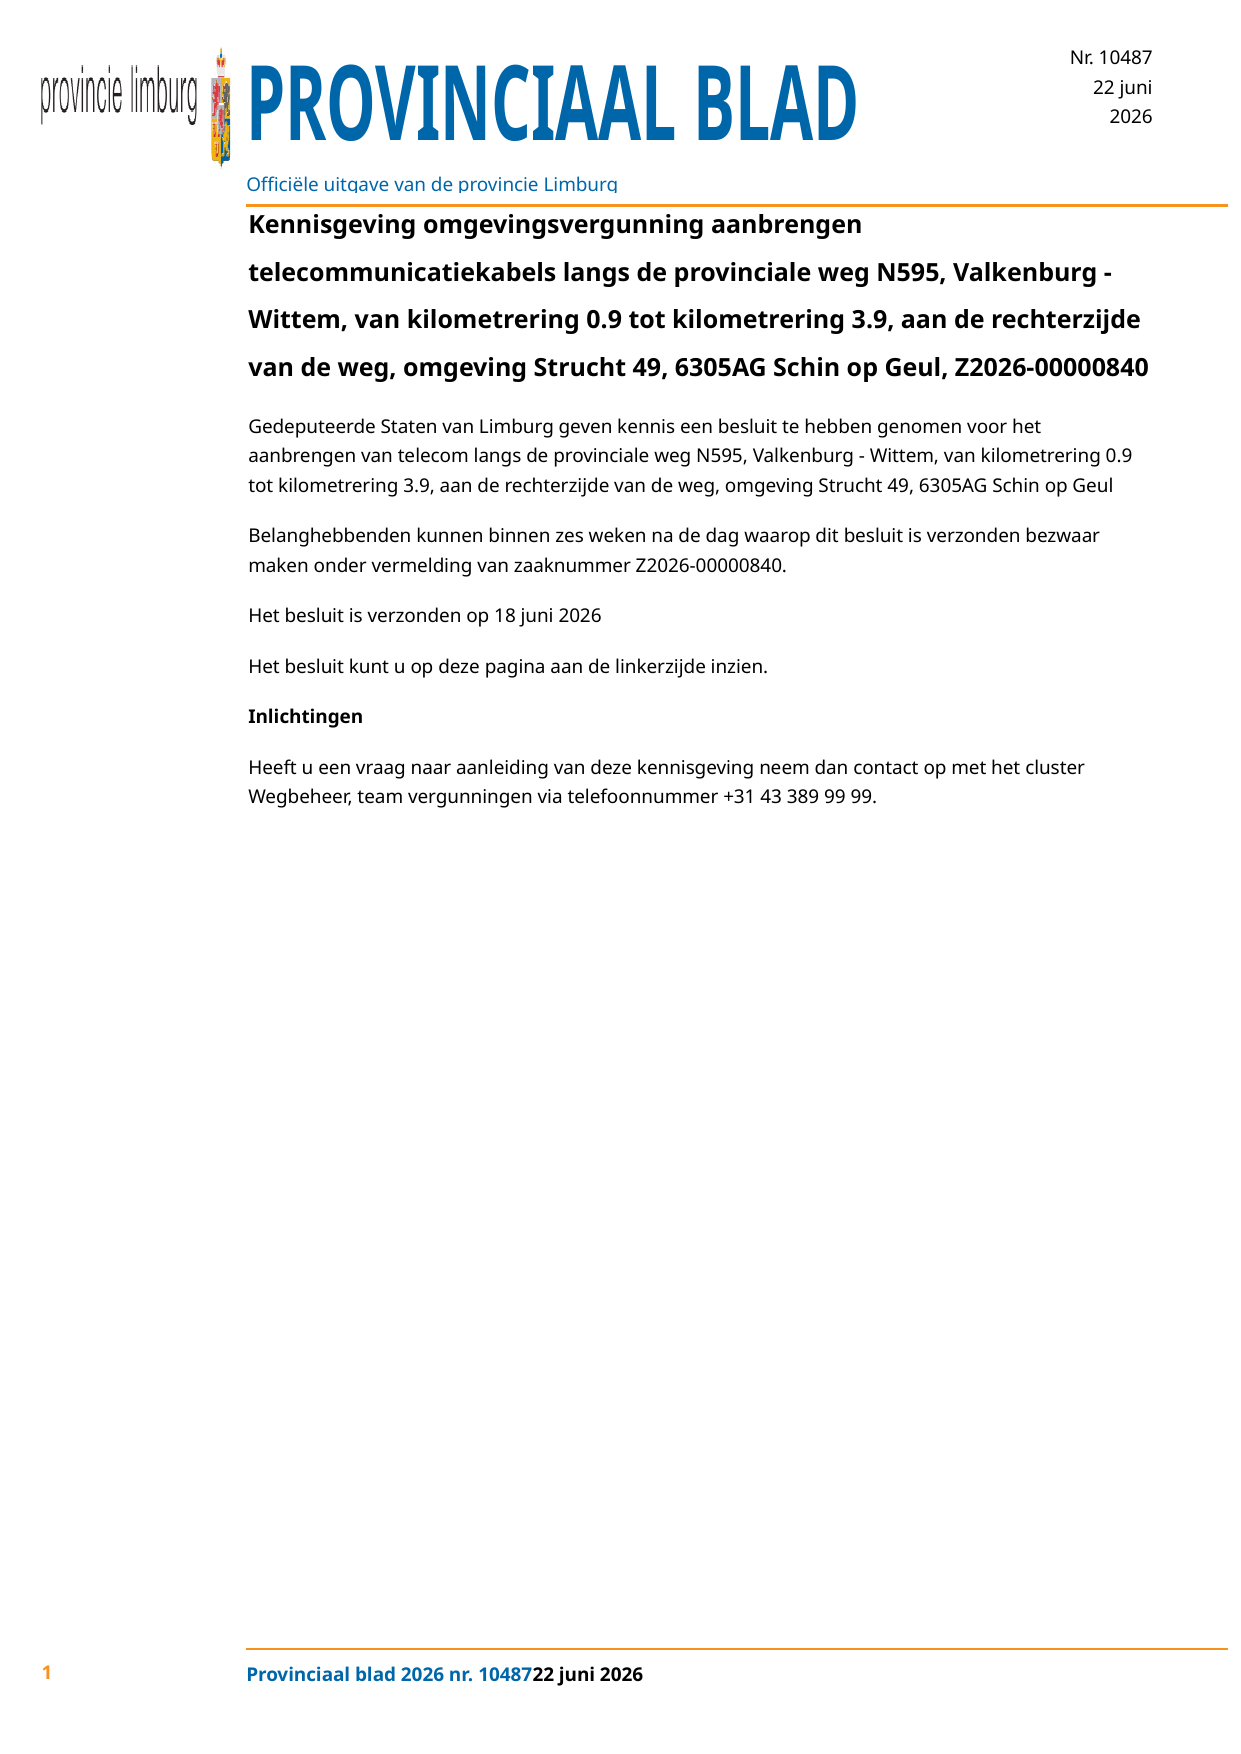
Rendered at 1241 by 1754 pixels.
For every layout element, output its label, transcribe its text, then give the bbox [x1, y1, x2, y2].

text Het besluit kunt u op deze pagina aan de linkerzijde inzien. [248, 653, 1152, 679]
text Inlichtingen [248, 703, 1152, 729]
picture [41, 47, 231, 172]
text Heeft u een vraag naar aanleiding van deze kennisgeving neem dan contact op met het cluster Wegbeheer, team vergunningen via telefoonnummer +31 43 389 99 99. [248, 754, 1152, 809]
text Gedeputeerde Staten van Limburg geven kennis een besluit te hebben genomen voor het aanbrengen van telecom langs de provinciale weg N595, Valkenburg - Wittem, van kilometrering 0.9 tot kilometrering 3.9, aan de rechterzijde van de weg, omgeving Strucht 49, 6305AG Schin op Geul [248, 413, 1152, 498]
text Kennisgeving omgevingsvergunning aanbrengen telecommunicatiekabels langs de provinciale weg N595, Valkenburg - Wittem, van kilometrering 0.9 tot kilometrering 3.9, aan de rechterzijde van de weg, omgeving Strucht 49, 6305AG Schin op Geul, Z2026-00000840 [248, 207, 1152, 384]
text Het besluit is verzonden op 18 juni 2026 [248, 603, 1152, 628]
text Belanghebbenden kunnen binnen zes weken na de dag waarop dit besluit is verzonden bezwaar maken onder vermelding van zaaknummer Z2026-00000840. [248, 523, 1152, 578]
